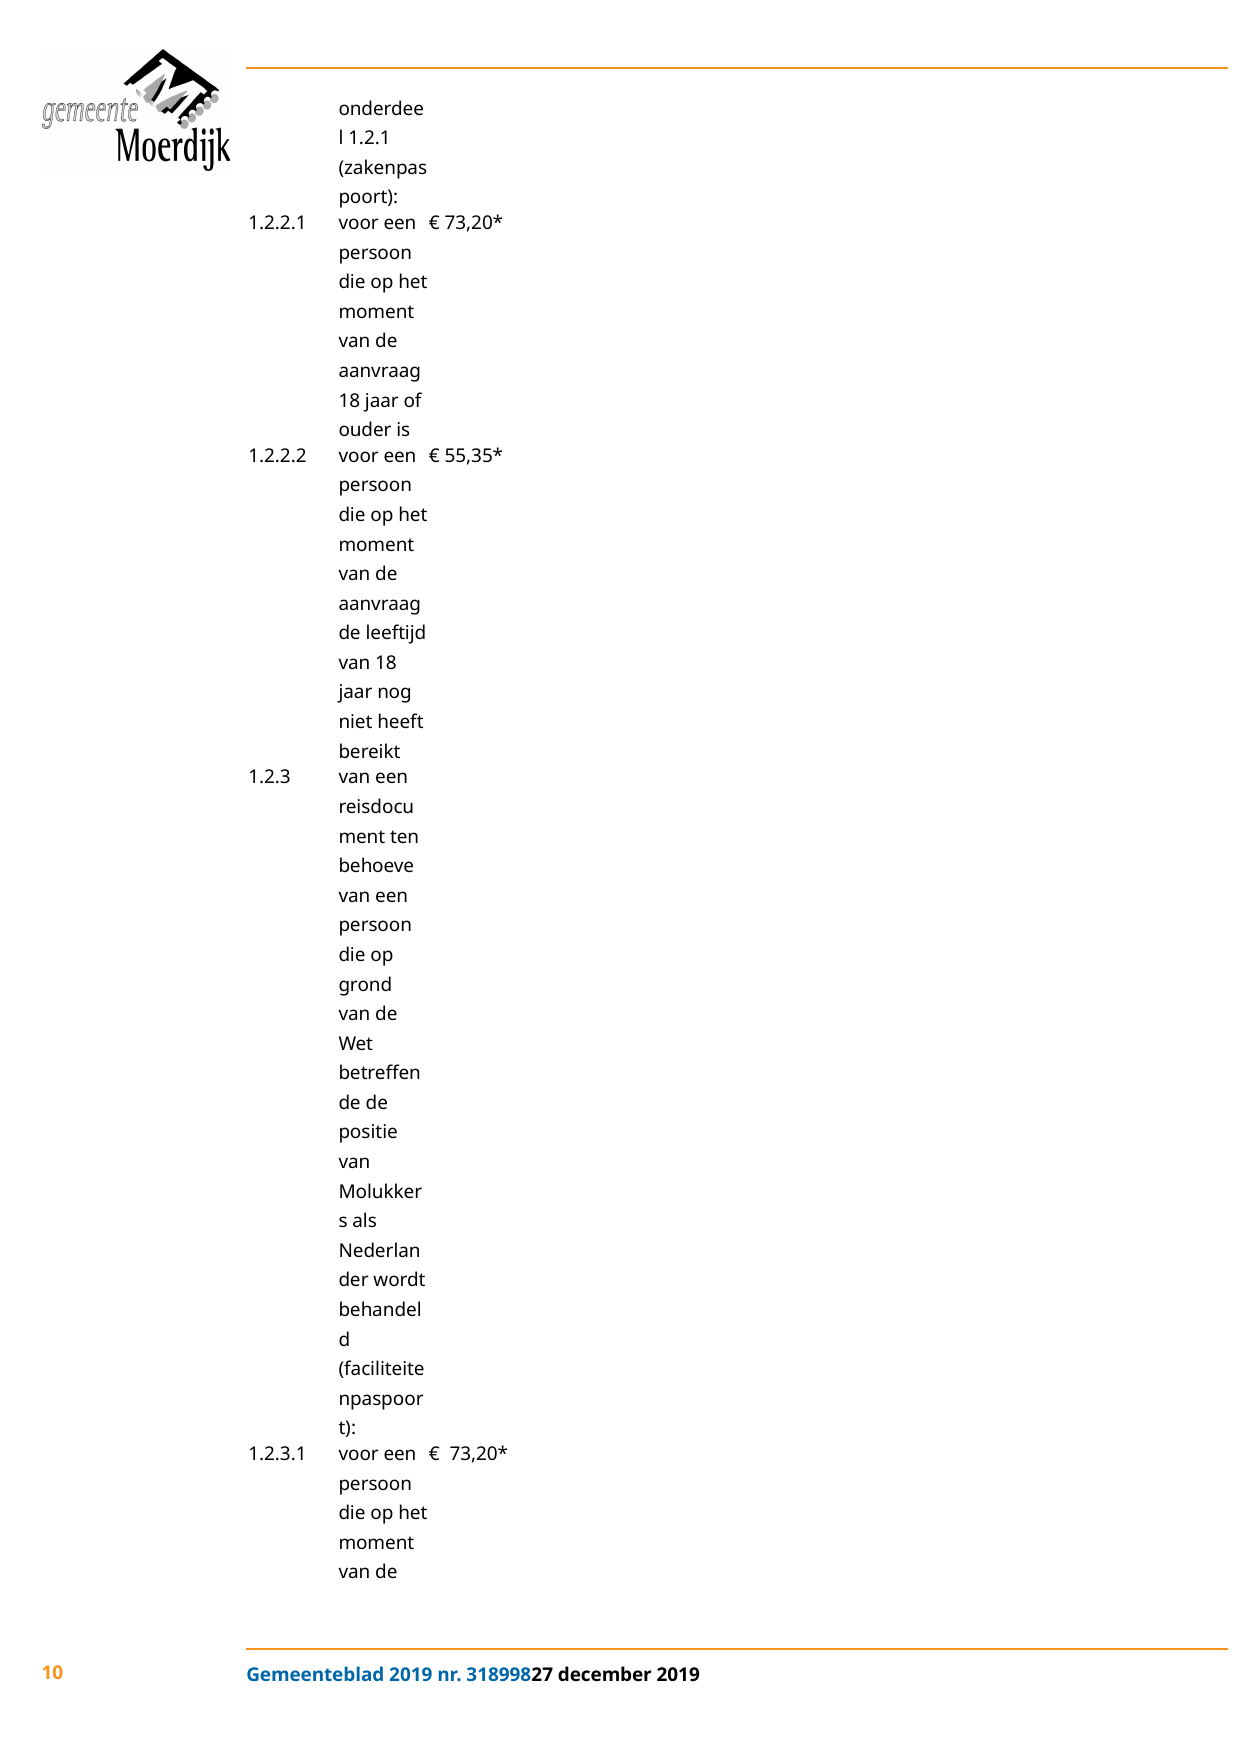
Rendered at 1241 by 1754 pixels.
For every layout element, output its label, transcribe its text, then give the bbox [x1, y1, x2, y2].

table_cell 1.2.3.1 [248, 1440, 338, 1584]
table_cell onderdeel 1.2.1 (zakenpaspoort): [338, 95, 429, 209]
table_cell van een reisdocument ten behoeve van een persoon die op grond van de Wet betreffende de positie van Molukkers als Nederlander wordt behandeld (faciliteitenpaspoort): [338, 764, 429, 1440]
table_cell € 73,20* [429, 1440, 519, 1584]
table_cell voor een persoon die op het moment van de aanvraag 18 jaar of ouder is [338, 209, 429, 442]
table_cell [248, 95, 338, 209]
table_cell 1.2.3 [248, 764, 338, 1440]
table_cell [429, 764, 519, 1440]
table_cell € 73,20* [429, 209, 519, 442]
picture [41, 47, 231, 172]
table_cell voor een persoon die op het moment van de [338, 1440, 429, 1584]
table_cell € 55,35* [429, 442, 519, 764]
table_cell 1.2.2.1 [248, 209, 338, 442]
table_cell [429, 95, 519, 209]
table_cell 1.2.2.2 [248, 442, 338, 764]
table_cell voor een persoon die op het moment van de aanvraag de leeftijd van 18 jaar nog niet heeft bereikt [338, 442, 429, 764]
